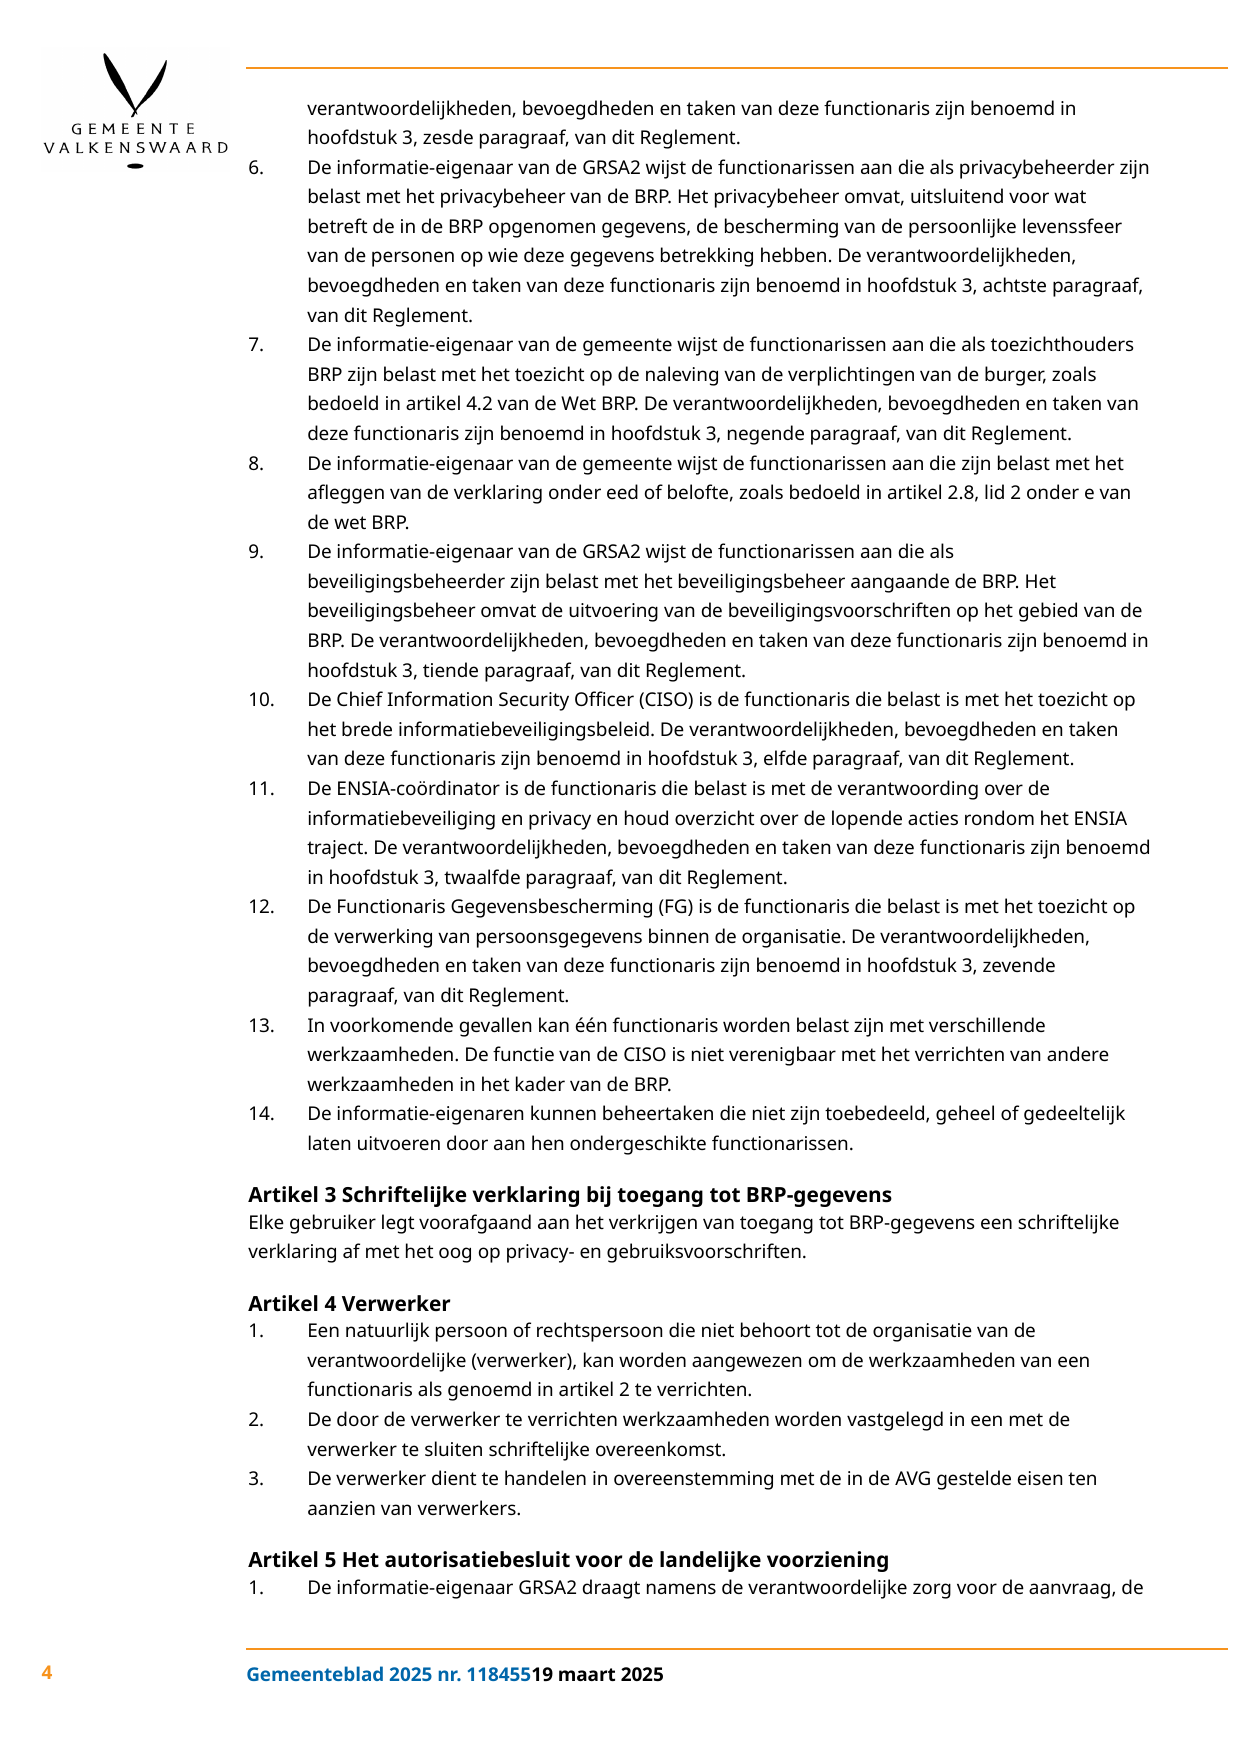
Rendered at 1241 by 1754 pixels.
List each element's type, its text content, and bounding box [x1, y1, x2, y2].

text Elke gebruiker legt voorafgaand aan het verkrijgen van toegang tot BRP-gegevens een schriftelijke verklaring af met het oog op privacy- en gebruiksvoorschriften. [248, 1209, 1152, 1264]
list De informatie-eigenaar van de gemeente wijst de functionarissen aan die zijn belast met het afleggen van de verklaring onder eed of belofte, zoals bedoeld in artikel 2.8, lid 2 onder e van de wet BRP. [248, 450, 1152, 535]
list De ENSIA-coördinator is de functionaris die belast is met de verantwoording over de informatiebeveiliging en privacy en houd overzicht over de lopende acties rondom het ENSIA traject. De verantwoordelijkheden, bevoegdheden en taken van deze functionaris zijn benoemd in hoofdstuk 3, twaalfde paragraaf, van dit Reglement. [248, 775, 1152, 890]
list Een natuurlijk persoon of rechtspersoon die niet behoort tot de organisatie van de verantwoordelijke (verwerker), kan worden aangewezen om de werkzaamheden van een functionaris als genoemd in artikel 2 te verrichten. [248, 1317, 1152, 1402]
list De informatie-eigenaar GRSA2 draagt namens de verantwoordelijke zorg voor de aanvraag, de [248, 1574, 1152, 1599]
list De door de verwerker te verrichten werkzaamheden worden vastgelegd in een met de verwerker te sluiten schriftelijke overeenkomst. [248, 1406, 1152, 1462]
list De Chief Information Security Officer (CISO) is de functionaris die belast is met het toezicht op het brede informatiebeveiligingsbeleid. De verantwoordelijkheden, bevoegdheden en taken van deze functionaris zijn benoemd in hoofdstuk 3, elfde paragraaf, van dit Reglement. [248, 686, 1152, 771]
list De informatie-eigenaar van de GRSA2 wijst de functionarissen aan die als privacybeheerder zijn belast met het privacybeheer van de BRP. Het privacybeheer omvat, uitsluitend voor wat betreft de in de BRP opgenomen gegevens, de bescherming van de persoonlijke levenssfeer van de personen op wie deze gegevens betrekking hebben. De verantwoordelijkheden, bevoegdheden en taken van deze functionaris zijn benoemd in hoofdstuk 3, achtste paragraaf, van dit Reglement. [248, 154, 1152, 328]
list In voorkomende gevallen kan één functionaris worden belast zijn met verschillende werkzaamheden. De functie van de CISO is niet verenigbaar met het verrichten van andere werkzaamheden in het kader van de BRP. [248, 1012, 1152, 1097]
text Artikel 4 Verwerker [248, 1289, 1152, 1317]
list De informatie-eigenaar van de gemeente wijst de functionarissen aan die als toezichthouders BRP zijn belast met het toezicht op de naleving van de verplichtingen van de burger, zoals bedoeld in artikel 4.2 van de Wet BRP. De verantwoordelijkheden, bevoegdheden en taken van deze functionaris zijn benoemd in hoofdstuk 3, negende paragraaf, van dit Reglement. [248, 331, 1152, 446]
list verantwoordelijkheden, bevoegdheden en taken van deze functionaris zijn benoemd in hoofdstuk 3, zesde paragraaf, van dit Reglement. [248, 95, 1152, 150]
list De verwerker dient te handelen in overeenstemming met de in de AVG gestelde eisen ten aanzien van verwerkers. [248, 1465, 1152, 1521]
list De informatie-eigenaar van de GRSA2 wijst de functionarissen aan die als beveiligingsbeheerder zijn belast met het beveiligingsbeheer aangaande de BRP. Het beveiligingsbeheer omvat de uitvoering van de beveiligingsvoorschriften op het gebied van de BRP. De verantwoordelijkheden, bevoegdheden en taken van deze functionaris zijn benoemd in hoofdstuk 3, tiende paragraaf, van dit Reglement. [248, 538, 1152, 683]
picture [41, 47, 231, 172]
text Artikel 5 Het autorisatiebesluit voor de landelijke voorziening [248, 1545, 1152, 1574]
list De informatie-eigenaren kunnen beheertaken die niet zijn toebedeeld, geheel of gedeeltelijk laten uitvoeren door aan hen ondergeschikte functionarissen. [248, 1101, 1152, 1156]
text Artikel 3 Schriftelijke verklaring bij toegang tot BRP-gegevens [248, 1181, 1152, 1209]
list De Functionaris Gegevensbescherming (FG) is de functionaris die belast is met het toezicht op de verwerking van persoonsgegevens binnen de organisatie. De verantwoordelijkheden, bevoegdheden en taken van deze functionaris zijn benoemd in hoofdstuk 3, zevende paragraaf, van dit Reglement. [248, 893, 1152, 1008]
